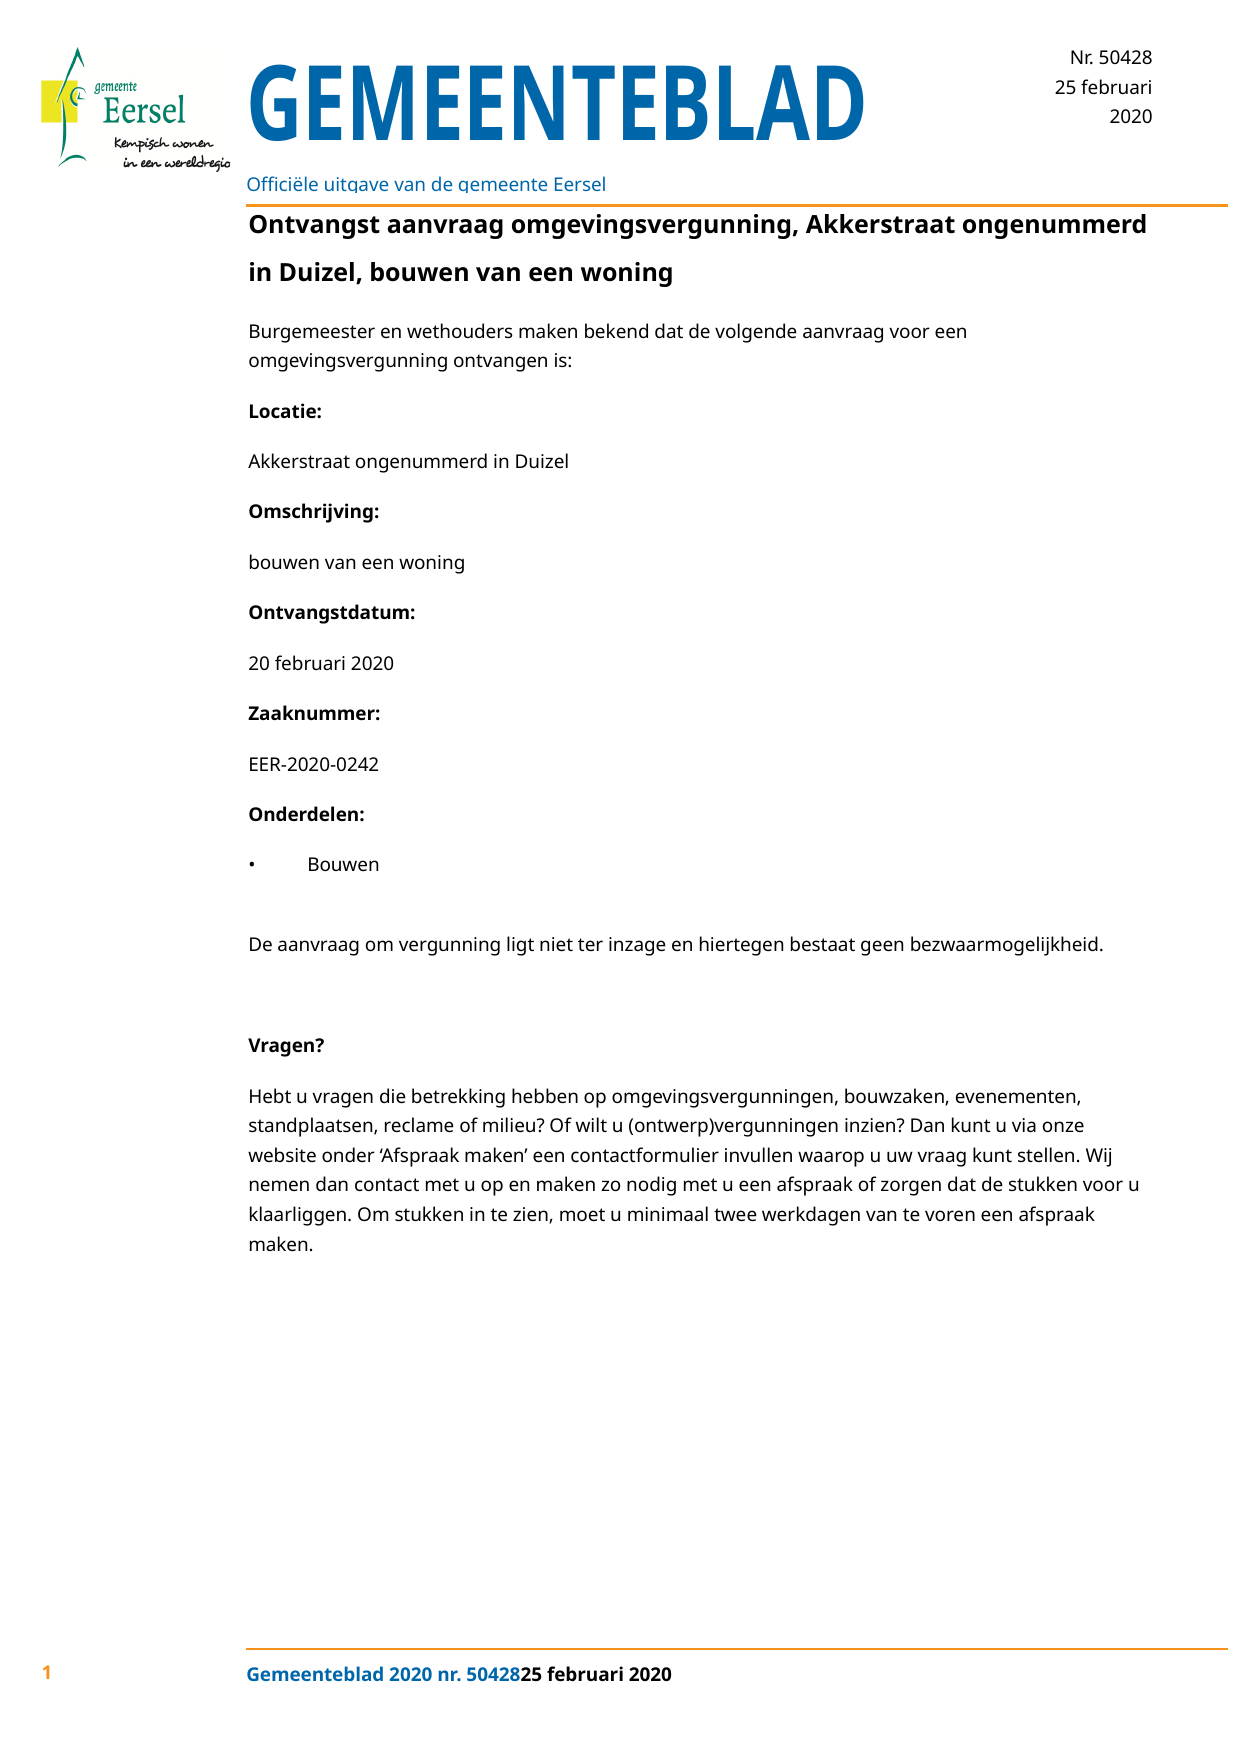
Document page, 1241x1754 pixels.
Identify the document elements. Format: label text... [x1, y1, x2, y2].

text Locatie: [248, 398, 1152, 424]
text Ontvangst aanvraag omgevingsvergunning, Akkerstraat ongenummerd in Duizel, bouwen van een woning [248, 207, 1152, 288]
picture [41, 47, 231, 172]
text De aanvraag om vergunning ligt niet ter inzage en hiertegen bestaat geen bezwaarmogelijkheid. [248, 932, 1152, 957]
text bouwen van een woning [248, 549, 1152, 575]
text Hebt u vragen die betrekking hebben op omgevingsvergunningen, bouwzaken, evenementen, standplaatsen, reclame of milieu? Of wilt u (ontwerp)vergunningen inzien? Dan kunt u via onze website onder ‘Afspraak maken’ een contactformulier invullen waarop u uw vraag kunt stellen. Wij nemen dan contact met u op en maken zo nodig met u een afspraak of zorgen dat de stukken voor u klaarliggen. Om stukken in te zien, moet u minimaal twee werkdagen van te voren een afspraak maken. [248, 1083, 1152, 1257]
text Onderdelen: [248, 801, 1152, 827]
text EER-2020-0242 [248, 751, 1152, 777]
text Vragen? [248, 1032, 1152, 1058]
text Zaaknummer: [248, 700, 1152, 726]
text Ontvangstdatum: [248, 599, 1152, 625]
list Bouwen [248, 852, 1152, 877]
text 20 februari 2020 [248, 650, 1152, 676]
text Akkerstraat ongenummerd in Duizel [248, 448, 1152, 474]
text Omschrijving: [248, 499, 1152, 524]
text Burgemeester en wethouders maken bekend dat de volgende aanvraag voor een omgevingsvergunning ontvangen is: [248, 318, 1152, 373]
